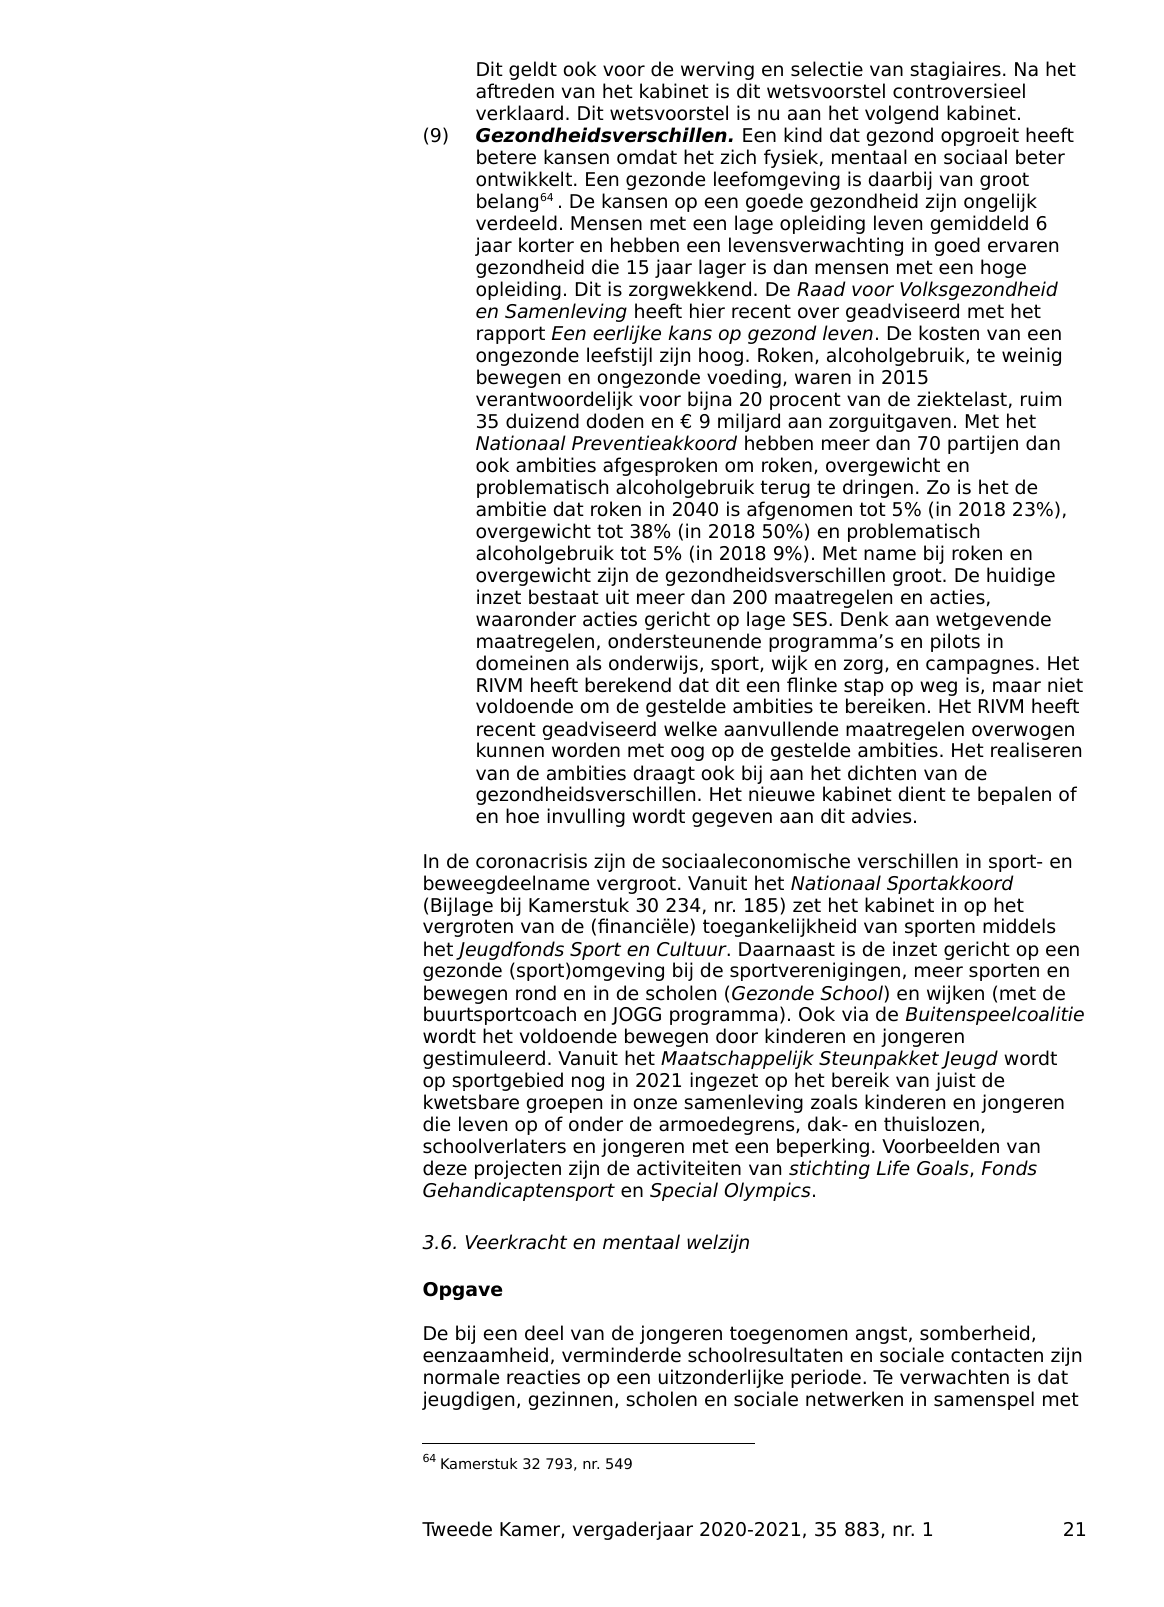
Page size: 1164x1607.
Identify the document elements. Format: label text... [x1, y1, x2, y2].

text (9) Gezondheidsverschillen. Een kind dat gezond opgroeit heeft betere kansen omdat het zich fysiek, mentaal en sociaal beter ontwikkelt. Een gezonde leefomgeving is daarbij van groot belang. De kansen op een goede gezondheid zijn ongelijk verdeeld. Mensen met een lage opleiding leven gemiddeld 6 jaar korter en hebben een levensverwachting in goed ervaren gezondheid die 15 jaar lager is dan mensen met een hoge opleiding. Dit is zorgwekkend. De Raad voor Volksgezondheid en Samenleving heeft hier recent over geadviseerd met het rapport Een eerlijke kans op gezond leven. De kosten van een ongezonde leefstijl zijn hoog. Roken, alcoholgebruik, te weinig bewegen en ongezonde voeding, waren in 2015 verantwoordelijk voor bijna 20 procent van de ziektelast, ruim 35 duizend doden en € 9 miljard aan zorguitgaven. Met het Nationaal Preventieakkoord hebben meer dan 70 partijen dan ook ambities afgesproken om roken, overgewicht en problematisch alcoholgebruik terug te dringen. Zo is het de ambitie dat roken in 2040 is afgenomen tot 5% (in 2018 23%), overgewicht tot 38% (in 2018 50%) en problematisch alcoholgebruik tot 5% (in 2018 9%). Met name bij roken en overgewicht zijn de gezondheidsverschillen groot. De huidige inzet bestaat uit meer dan 200 maatregelen en acties, waaronder acties gericht op lage SES. Denk aan wetgevende maatregelen, ondersteunende programma’s en pilots in domeinen als onderwijs, sport, wijk en zorg, en campagnes. Het RIVM heeft berekend dat dit een flinke stap op weg is, maar niet voldoende om de gestelde ambities te bereiken. Het RIVM heeft recent geadviseerd welke aanvullende maatregelen overwogen kunnen worden met oog op de gestelde ambities. Het realiseren van de ambities draagt ook bij aan het dichten van de gezondheidsverschillen. Het nieuwe kabinet dient te bepalen of en hoe invulling wordt gegeven aan dit advies. [422, 125, 1087, 828]
text Dit geldt ook voor de werving en selectie van stagiaires. Na het aftreden van het kabinet is dit wetsvoorstel controversieel verklaard. Dit wetsvoorstel is nu aan het volgend kabinet. [422, 59, 1087, 125]
text Kamerstuk 32 793, nr. 549 [422, 1452, 1087, 1474]
text De bij een deel van de jongeren toegenomen angst, somberheid, eenzaamheid, verminderde schoolresultaten en sociale contacten zijn normale reacties op een uitzonderlijke periode. Te verwachten is dat jeugdigen, gezinnen, scholen en sociale netwerken in samenspel met [422, 1323, 1087, 1411]
text In de coronacrisis zijn de sociaaleconomische verschillen in sport- en beweegdeelname vergroot. Vanuit het Nationaal Sportakkoord (Bijlage bij Kamerstuk 30 234, nr. 185) zet het kabinet in op het vergroten van de (financiële) toegankelijkheid van sporten middels het Jeugdfonds Sport en Cultuur. Daarnaast is de inzet gericht op een gezonde (sport)omgeving bij de sportverenigingen, meer sporten en bewegen rond en in de scholen (Gezonde School) en wijken (met de buurtsportcoach en JOGG programma). Ook via de Buitenspeelcoalitie wordt het voldoende bewegen door kinderen en jongeren gestimuleerd. Vanuit het Maatschappelijk Steunpakket Jeugd wordt op sportgebied nog in 2021 ingezet op het bereik van juist de kwetsbare groepen in onze samenleving zoals kinderen en jongeren die leven op of onder de armoedegrens, dak- en thuislozen, schoolverlaters en jongeren met een beperking. Voorbeelden van deze projecten zijn de activiteiten van stichting Life Goals, Fonds Gehandicaptensport en Special Olympics. [422, 851, 1087, 1202]
subtitle Opgave [422, 1279, 1087, 1301]
subtitle 3.6. Veerkracht en mentaal welzijn [422, 1232, 1087, 1254]
